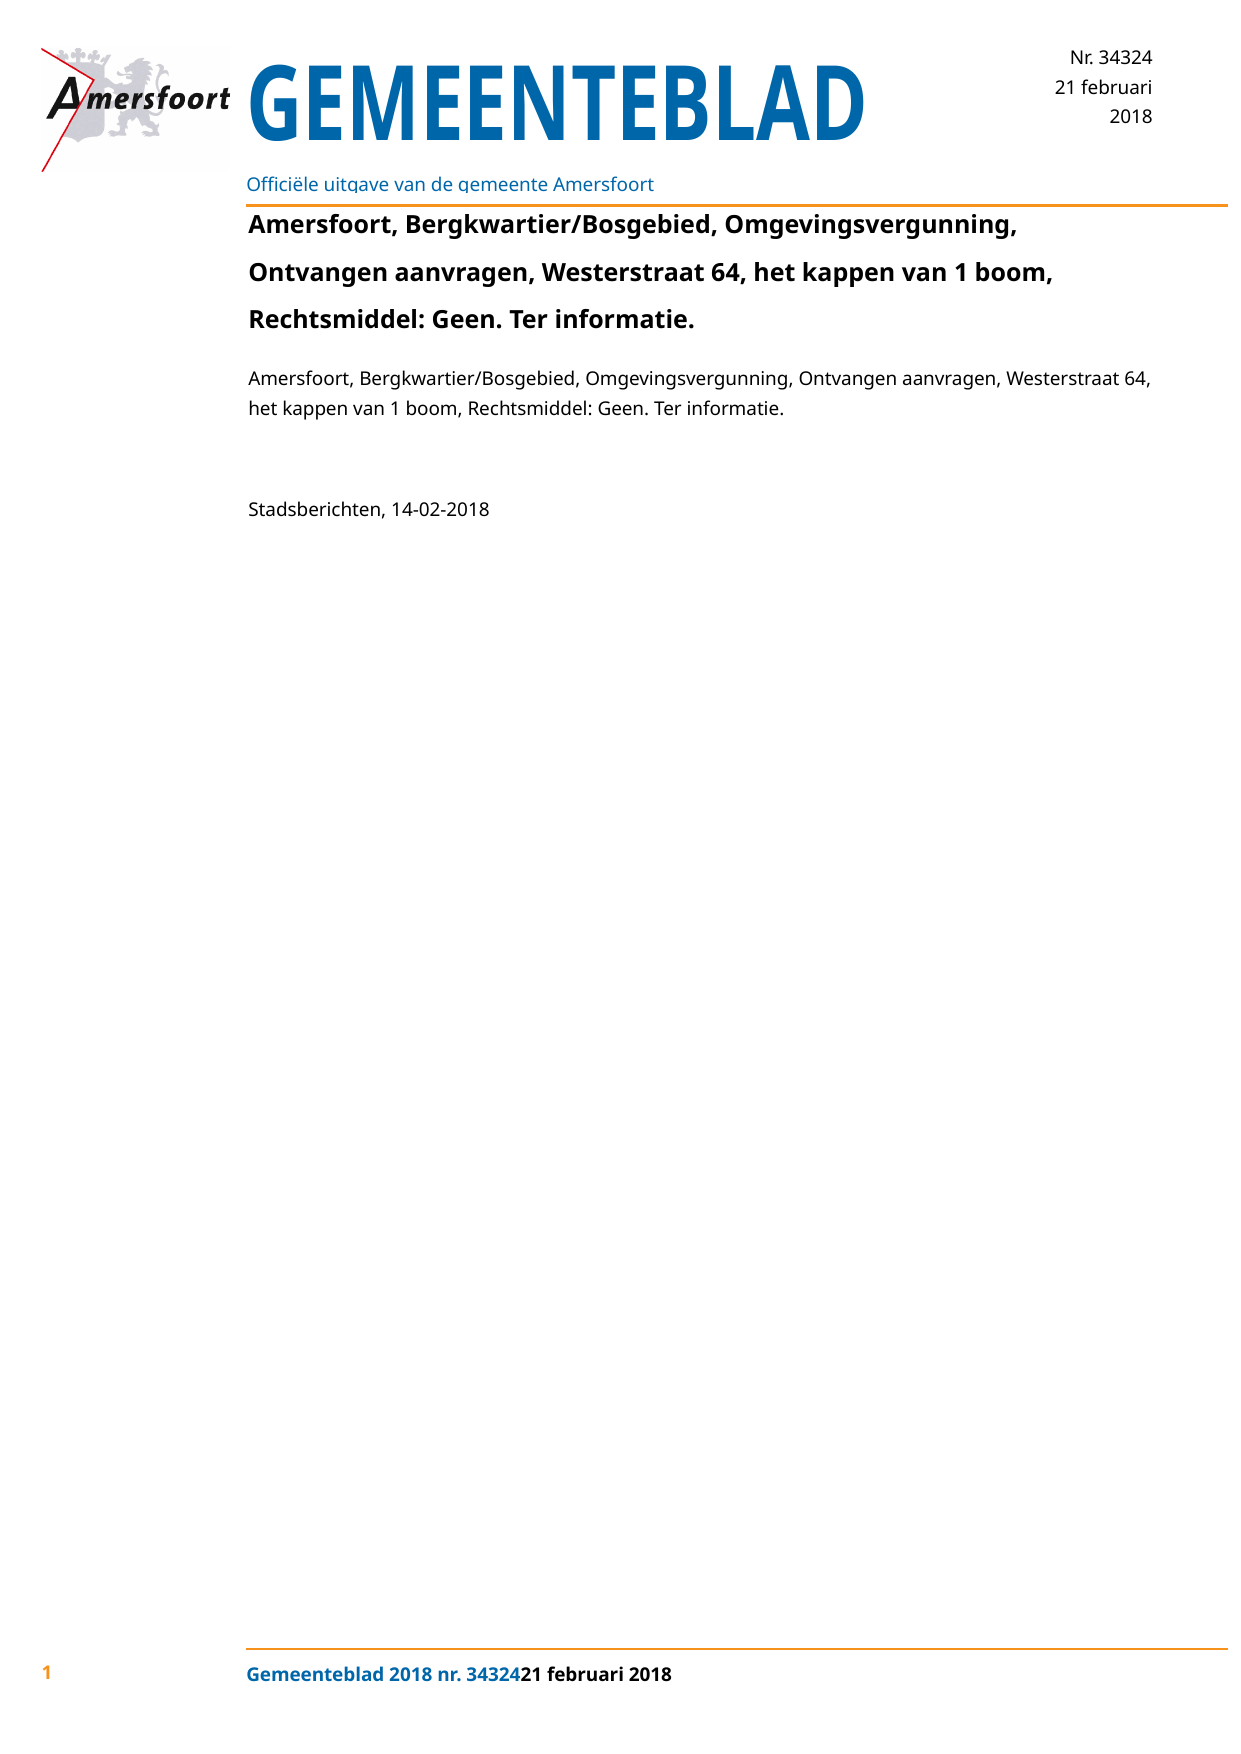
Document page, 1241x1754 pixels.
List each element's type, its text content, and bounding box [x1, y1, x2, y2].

picture [41, 47, 231, 172]
text Amersfoort, Bergkwartier/Bosgebied, Omgevingsvergunning, Ontvangen aanvragen, Westerstraat 64, het kappen van 1 boom, Rechtsmiddel: Geen. Ter informatie. [248, 366, 1152, 421]
text Stadsberichten, 14-02-2018 [248, 496, 1152, 522]
text Amersfoort, Bergkwartier/Bosgebied, Omgevingsvergunning, Ontvangen aanvragen, Westerstraat 64, het kappen van 1 boom, Rechtsmiddel: Geen. Ter informatie. [248, 207, 1152, 336]
